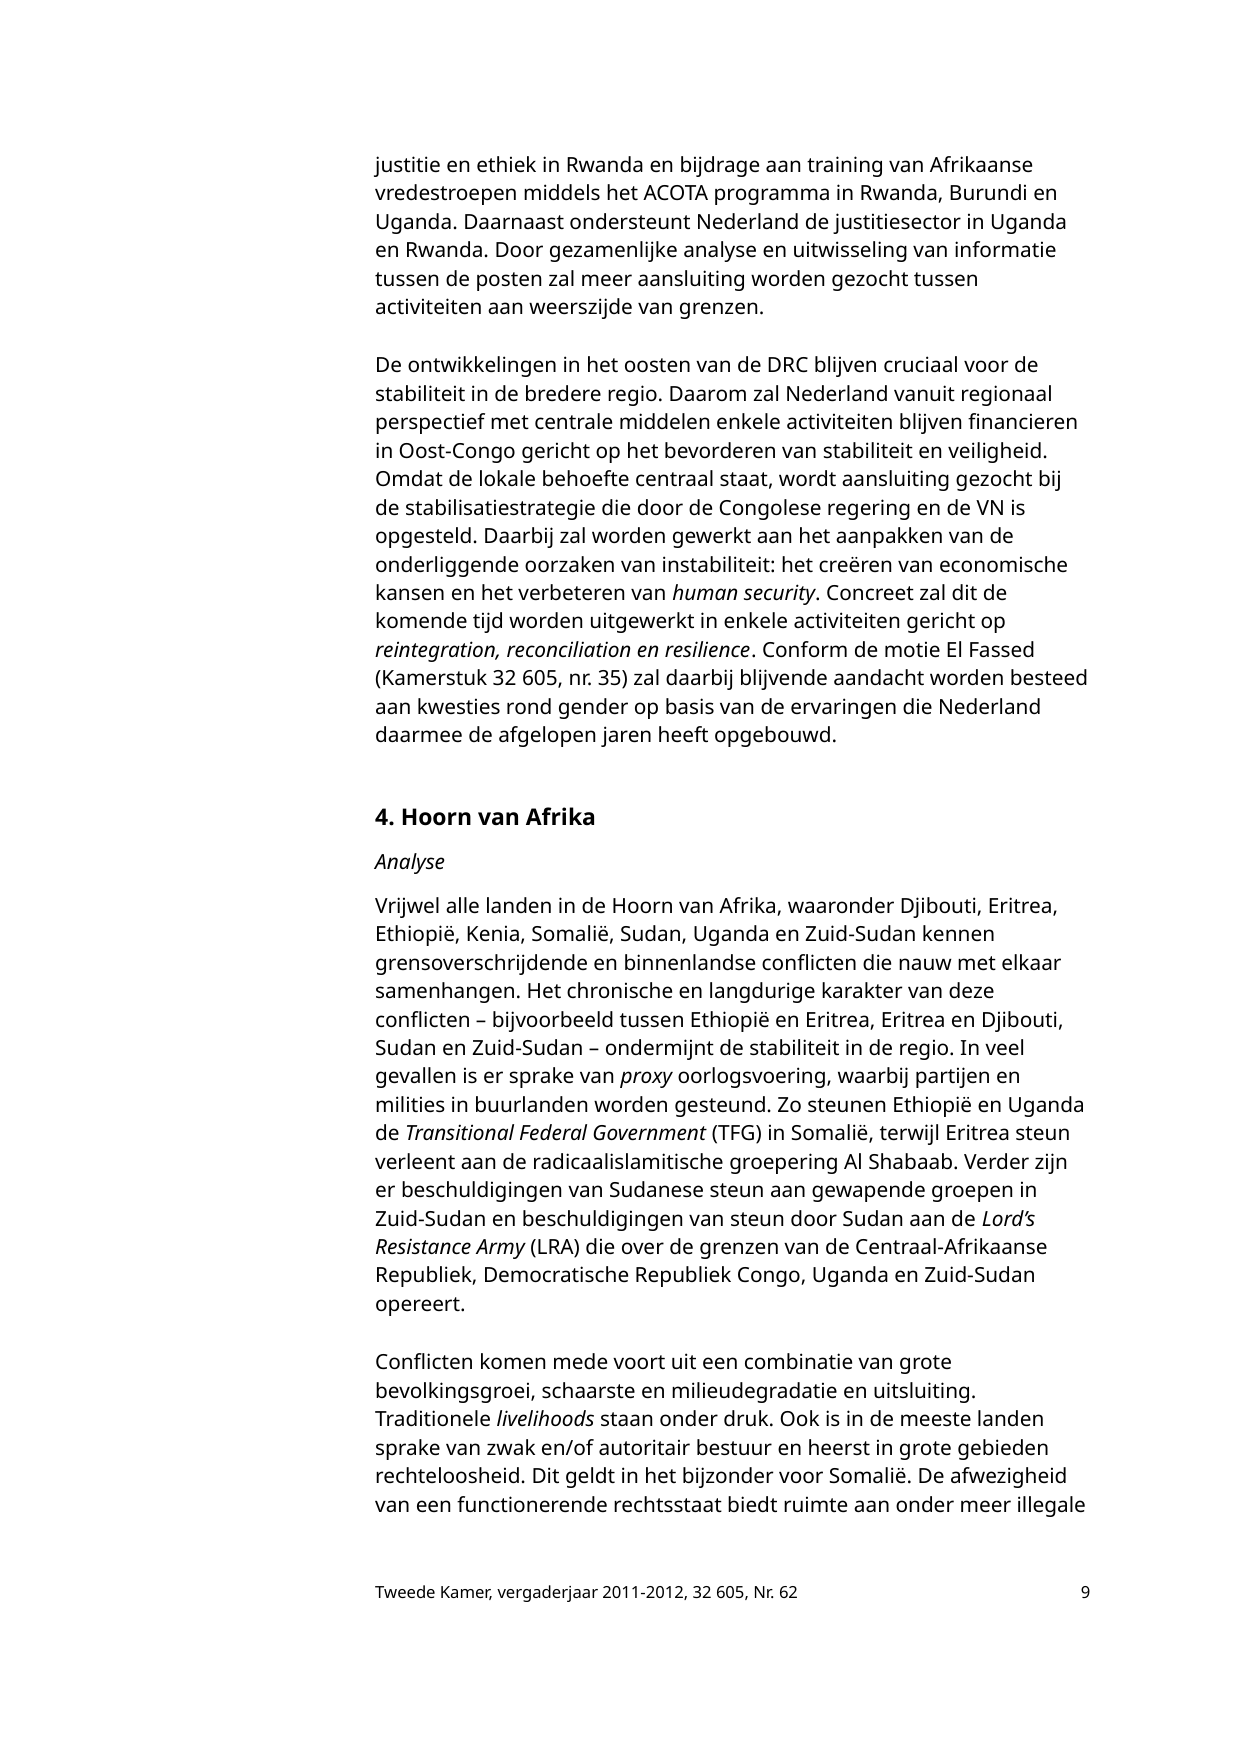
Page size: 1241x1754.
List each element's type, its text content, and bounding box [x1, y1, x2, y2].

text Analyse [375, 847, 1090, 876]
subtitle 4. Hoorn van Afrika [375, 801, 1090, 832]
text Vrijwel alle landen in de Hoorn van Afrika, waaronder Djibouti, Eritrea, Ethiopië, Kenia, Somalië, Sudan, Uganda en Zuid-Sudan kennen grensoverschrijdende en binnenlandse conflicten die nauw met elkaar samenhangen. Het chronische en langdurige karakter van deze conflicten – bijvoorbeeld tussen Ethiopië en Eritrea, Eritrea en Djibouti, Sudan en Zuid-Sudan – ondermijnt de stabiliteit in de regio. In veel gevallen is er sprake van proxy oorlogsvoering, waarbij partijen en milities in buurlanden worden gesteund. Zo steunen Ethiopië en Uganda de Transitional Federal Government (TFG) in Somalië, terwijl Eritrea steun verleent aan de radicaalislamitische groepering Al Shabaab. Verder zijn er beschuldigingen van Sudanese steun aan gewapende groepen in Zuid-Sudan en beschuldigingen van steun door Sudan aan de Lord’s Resistance Army (LRA) die over de grenzen van de Centraal-Afrikaanse Republiek, Democratische Republiek Congo, Uganda en Zuid-Sudan opereert. [375, 891, 1090, 1317]
text De ontwikkelingen in het oosten van de DRC blijven cruciaal voor de stabiliteit in de bredere regio. Daarom zal Nederland vanuit regionaal perspectief met centrale middelen enkele activiteiten blijven financieren in Oost-Congo gericht op het bevorderen van stabiliteit en veiligheid. Omdat de lokale behoefte centraal staat, wordt aansluiting gezocht bij de stabilisatiestrategie die door de Congolese regering en de VN is opgesteld. Daarbij zal worden gewerkt aan het aanpakken van de onderliggende oorzaken van instabiliteit: het creëren van economische kansen en het verbeteren van human security. Concreet zal dit de komende tijd worden uitgewerkt in enkele activiteiten gericht op reintegration, reconciliation en resilience. Conform de motie El Fassed (Kamerstuk 32 605, nr. 35) zal daarbij blijvende aandacht worden besteed aan kwesties rond gender op basis van de ervaringen die Nederland daarmee de afgelopen jaren heeft opgebouwd. [375, 351, 1090, 749]
text Conflicten komen mede voort uit een combinatie van grote bevolkingsgroei, schaarste en milieudegradatie en uitsluiting. Traditionele livelihoods staan onder druk. Ook is in de meeste landen sprake van zwak en/of autoritair bestuur en heerst in grote gebieden rechteloosheid. Dit geldt in het bijzonder voor Somalië. De afwezigheid van een functionerende rechtsstaat biedt ruimte aan onder meer illegale [375, 1347, 1090, 1518]
text justitie en ethiek in Rwanda en bijdrage aan training van Afrikaanse vredestroepen middels het ACOTA programma in Rwanda, Burundi en Uganda. Daarnaast ondersteunt Nederland de justitiesector in Uganda en Rwanda. Door gezamenlijke analyse en uitwisseling van informatie tussen de posten zal meer aansluiting worden gezocht tussen activiteiten aan weerszijde van grenzen. [375, 150, 1090, 321]
